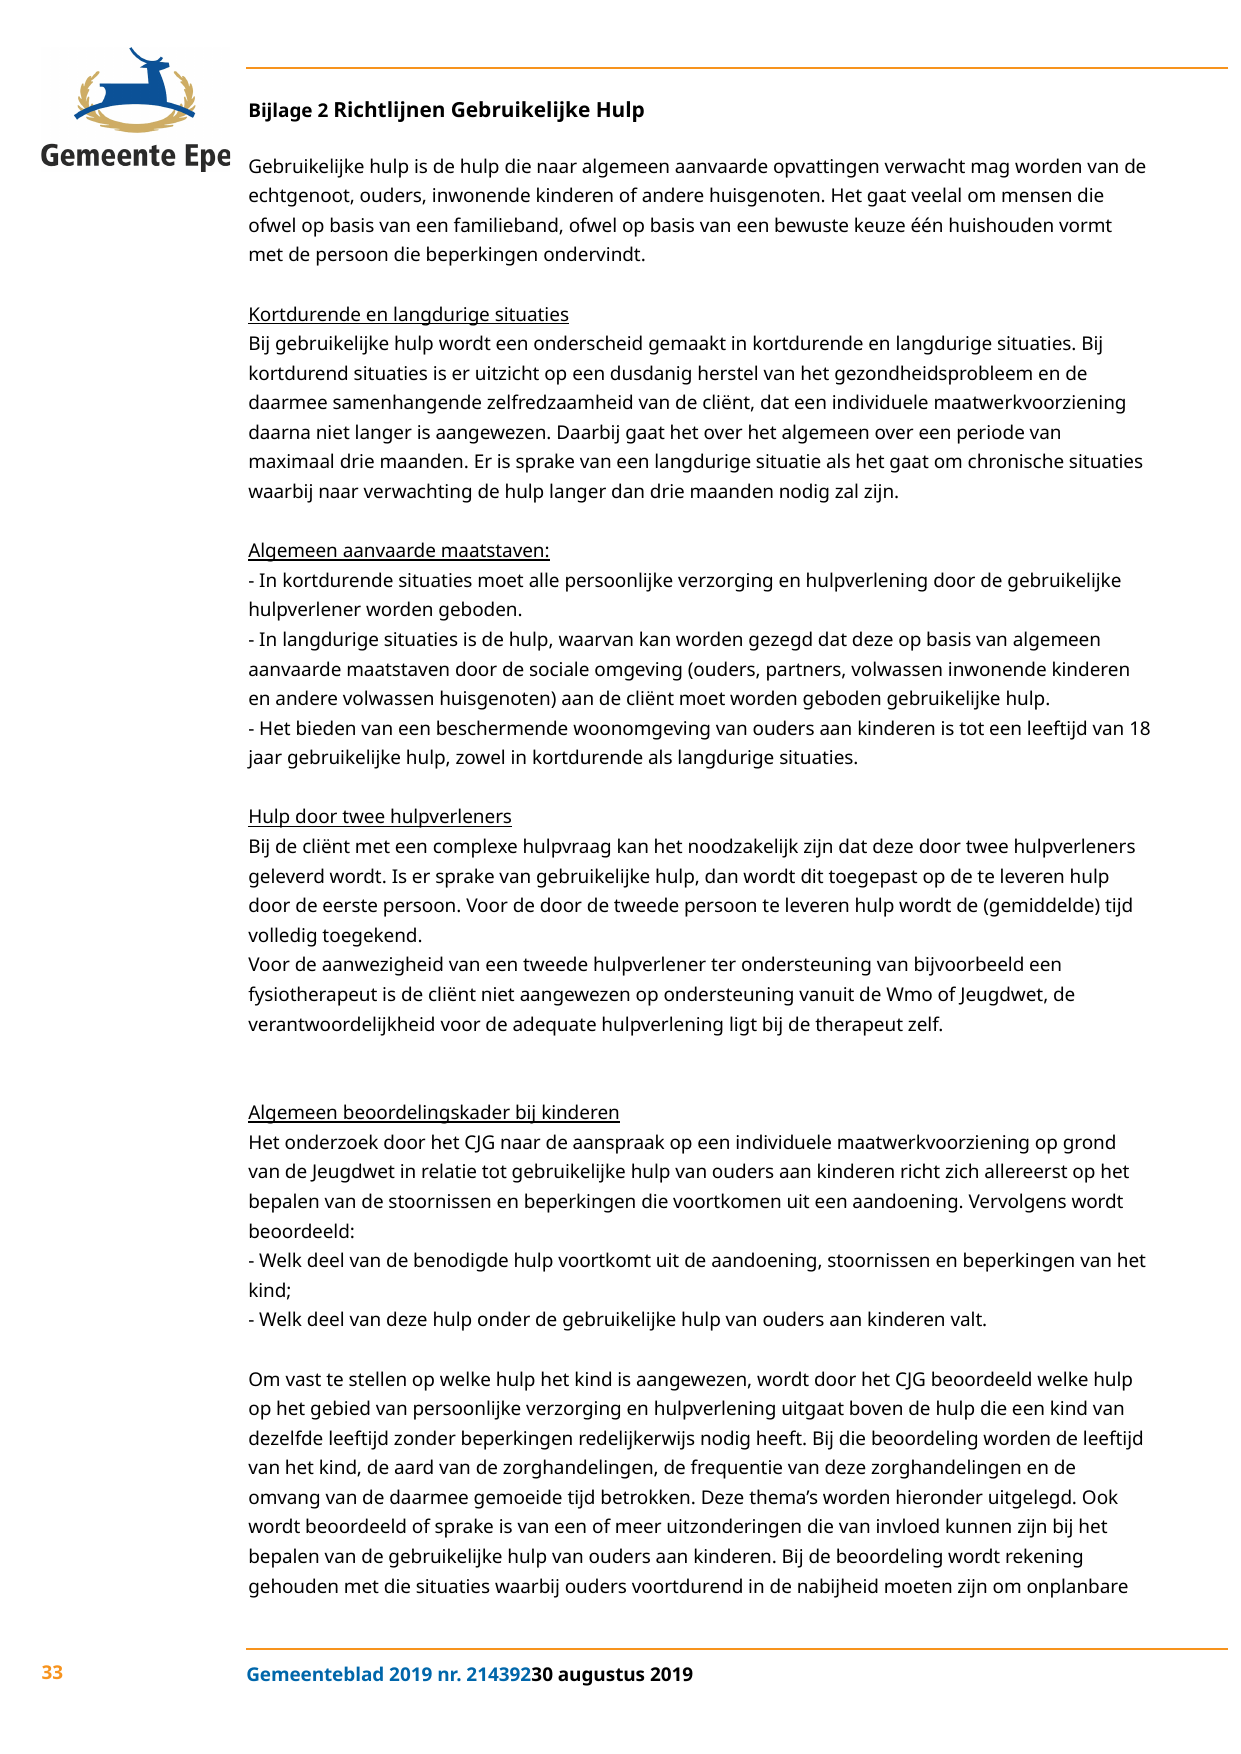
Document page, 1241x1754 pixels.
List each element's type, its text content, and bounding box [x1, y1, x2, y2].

text geleverd wordt. Is er sprake van gebruikelijke hulp, dan wordt dit toegepast op de te leveren hulp door de eerste persoon. Voor de door de tweede persoon te leveren hulp wordt de (gemiddelde) tijd volledig toegekend. [248, 863, 1152, 948]
text - Welk deel van de benodigde hulp voortkomt uit de aandoening, stoornissen en beperkingen van het kind; [248, 1247, 1152, 1303]
text Gebruikelijke hulp is de hulp die naar algemeen aanvaarde opvattingen verwacht mag worden van de echtgenoot, ouders, inwonende kinderen of andere huisgenoten. Het gaat veelal om mensen die ofwel op basis van een familieband, ofwel op basis van een bewuste keuze één huishouden vormt met de persoon die beperkingen ondervindt. [248, 153, 1152, 267]
text Het onderzoek door het CJG naar de aanspraak op een individuele maatwerkvoorziening op grond van de Jeugdwet in relatie tot gebruikelijke hulp van ouders aan kinderen richt zich allereerst op het bepalen van de stoornissen en beperkingen die voortkomen uit een aandoening. Vervolgens wordt beoordeeld: [248, 1129, 1152, 1244]
text Algemeen beoordelingskader bij kinderen [248, 1099, 1152, 1125]
text Algemeen aanvaarde maatstaven: [248, 537, 1152, 563]
text Om vast te stellen op welke hulp het kind is aangewezen, wordt door het CJG beoordeeld welke hulp op het gebied van persoonlijke verzorging en hulpverlening uitgaat boven de hulp die een kind van dezelfde leeftijd zonder beperkingen redelijkerwijs nodig heeft. Bij die beoordeling worden de leeftijd van het kind, de aard van de zorghandelingen, de frequentie van deze zorghandelingen en de omvang van de daarmee gemoeide tijd betrokken. Deze thema’s worden hieronder uitgelegd. Ook wordt beoordeeld of sprake is van een of meer uitzonderingen die van invloed kunnen zijn bij het bepalen van de gebruikelijke hulp van ouders aan kinderen. Bij de beoordeling wordt rekening gehouden met die situaties waarbij ouders voortdurend in de nabijheid moeten zijn om onplanbare [248, 1366, 1152, 1599]
text Kortdurende en langdurige situaties [248, 301, 1152, 327]
text Bijlage 2 Richtlijnen Gebruikelijke Hulp [248, 95, 1152, 123]
text - Het bieden van een beschermende woonomgeving van ouders aan kinderen is tot een leeftijd van 18 jaar gebruikelijke hulp, zowel in kortdurende als langdurige situaties. [248, 715, 1152, 770]
text Bij de cliënt met een complexe hulpvraag kan het noodzakelijk zijn dat deze door twee hulpverleners [248, 833, 1152, 859]
text - In kortdurende situaties moet alle persoonlijke verzorging en hulpverlening door de gebruikelijke hulpverlener worden geboden. [248, 567, 1152, 622]
text Bij gebruikelijke hulp wordt een onderscheid gemaakt in kortdurende en langdurige situaties. Bij kortdurend situaties is er uitzicht op een dusdanig herstel van het gezondheidsprobleem en de daarmee samenhangende zelfredzaamheid van de cliënt, dat een individuele maatwerkvoorziening daarna niet langer is aangewezen. Daarbij gaat het over het algemeen over een periode van maximaal drie maanden. Er is sprake van een langdurige situatie als het gaat om chronische situaties waarbij naar verwachting de hulp langer dan drie maanden nodig zal zijn. [248, 330, 1152, 504]
text - Welk deel van deze hulp onder de gebruikelijke hulp van ouders aan kinderen valt. [248, 1307, 1152, 1332]
text Hulp door twee hulpverleners [248, 804, 1152, 829]
picture [41, 47, 231, 172]
text - In langdurige situaties is de hulp, waarvan kan worden gezegd dat deze op basis van algemeen aanvaarde maatstaven door de sociale omgeving (ouders, partners, volwassen inwonende kinderen en andere volwassen huisgenoten) aan de cliënt moet worden geboden gebruikelijke hulp. [248, 626, 1152, 711]
text Voor de aanwezigheid van een tweede hulpverlener ter ondersteuning van bijvoorbeeld een fysiotherapeut is de cliënt niet aangewezen op ondersteuning vanuit de Wmo of Jeugdwet, de verantwoordelijkheid voor de adequate hulpverlening ligt bij de therapeut zelf. [248, 952, 1152, 1037]
